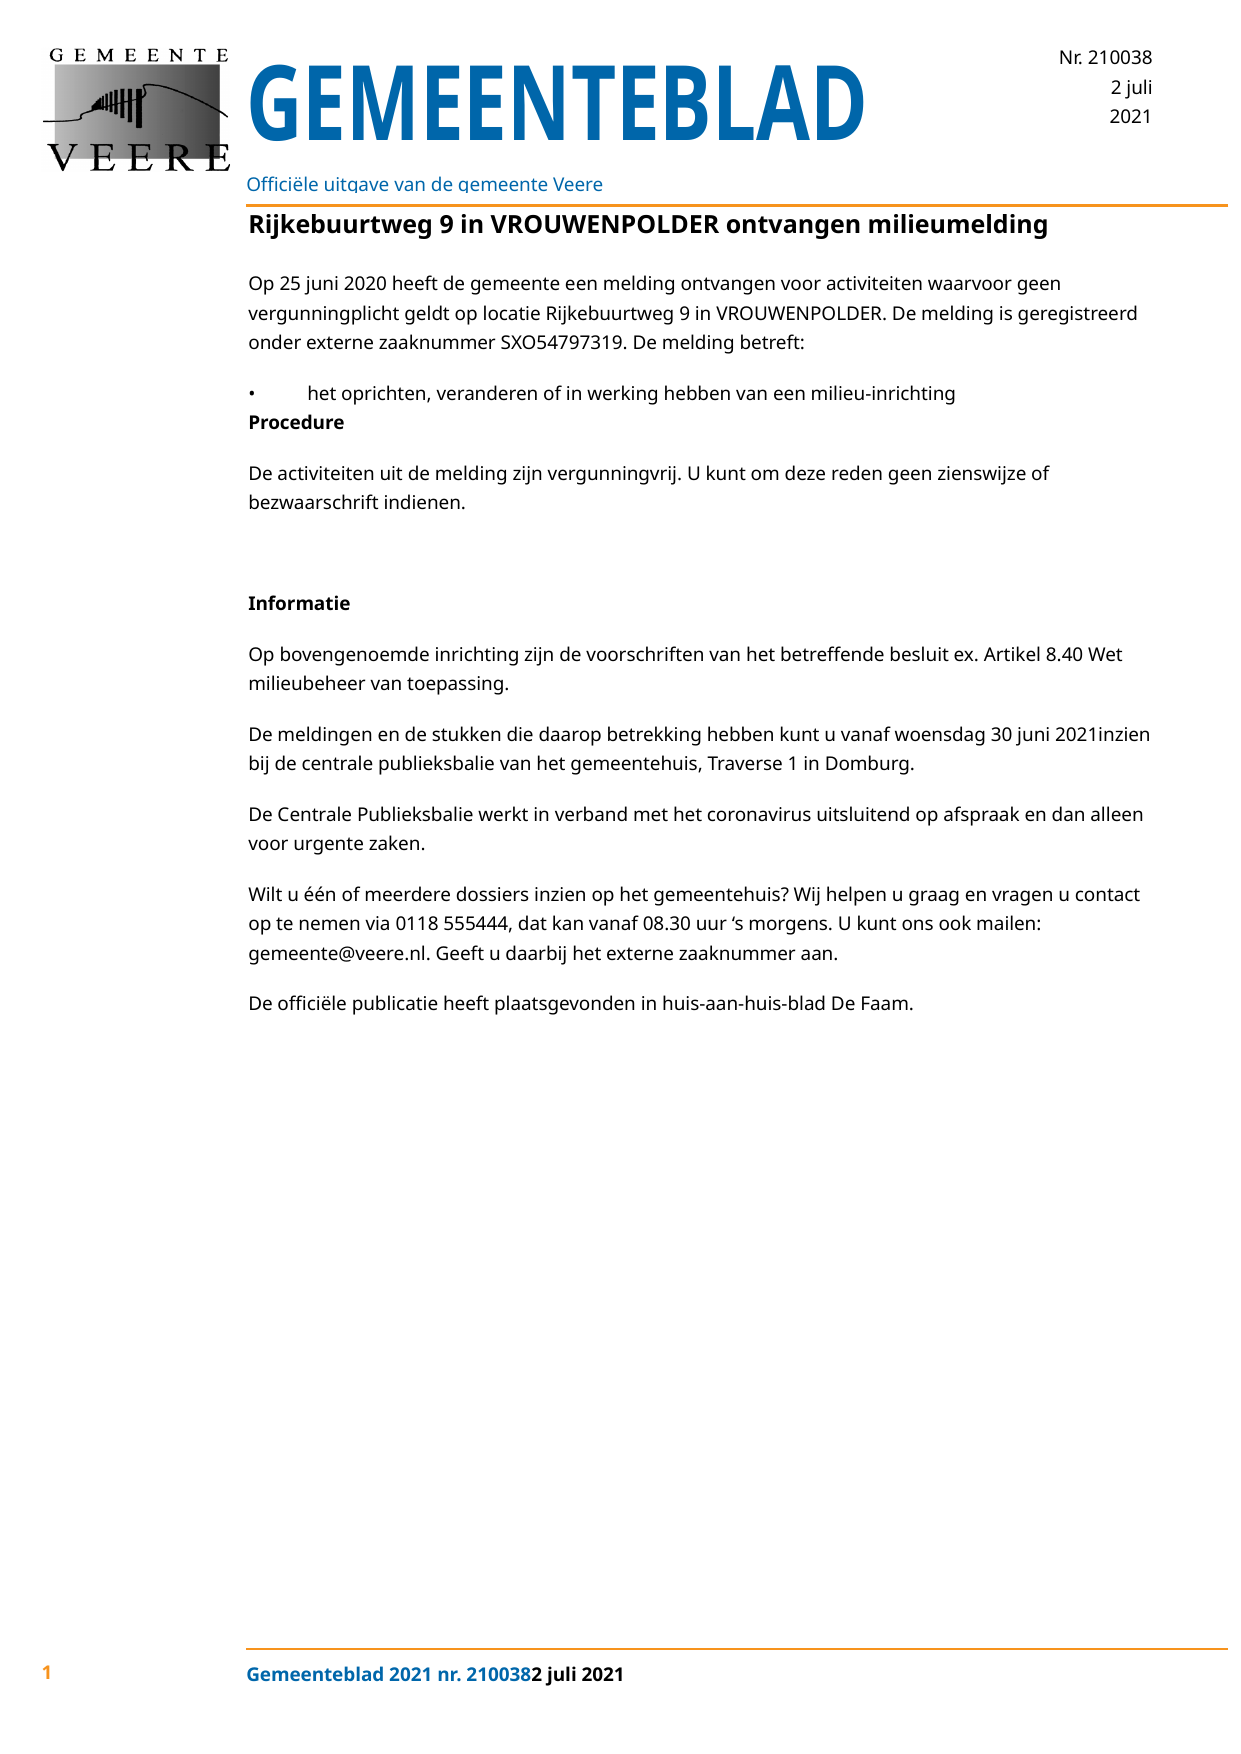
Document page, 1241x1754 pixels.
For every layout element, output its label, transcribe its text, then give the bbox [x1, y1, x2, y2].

text Procedure [248, 409, 1152, 435]
text Informatie [248, 590, 1152, 616]
text De officiële publicatie heeft plaatsgevonden in huis-aan-huis-blad De Faam. [248, 990, 1152, 1016]
text Rijkebuurtweg 9 in VROUWENPOLDER ontvangen milieumelding [248, 207, 1152, 241]
text Wilt u één of meerdere dossiers inzien op het gemeentehuis? Wij helpen u graag en vragen u contact op te nemen via 0118 555444, dat kan vanaf 08.30 uur ‘s morgens. U kunt ons ook mailen: gemeente@veere.nl. Geeft u daarbij het externe zaaknummer aan. [248, 881, 1152, 966]
text Op bovengenoemde inrichting zijn de voorschriften van het betreffende besluit ex. Artikel 8.40 Wet milieubeheer van toepassing. [248, 641, 1152, 696]
text De meldingen en de stukken die daarop betrekking hebben kunt u vanaf woensdag 30 juni 2021inzien bij de centrale publieksbalie van het gemeentehuis, Traverse 1 in Domburg. [248, 721, 1152, 776]
text De Centrale Publieksbalie werkt in verband met het coronavirus uitsluitend op afspraak en dan alleen voor urgente zaken. [248, 801, 1152, 856]
text Op 25 juni 2020 heeft de gemeente een melding ontvangen voor activiteiten waarvoor geen vergunningplicht geldt op locatie Rijkebuurtweg 9 in VROUWENPOLDER. De melding is geregistreerd onder externe zaaknummer SXO54797319. De melding betreft: [248, 270, 1152, 355]
text De activiteiten uit de melding zijn vergunningvrij. U kunt om deze reden geen zienswijze of bezwaarschrift indienen. [248, 460, 1152, 515]
picture [41, 47, 231, 172]
list het oprichten, veranderen of in werking hebben van een milieu-inrichting [248, 380, 1152, 406]
